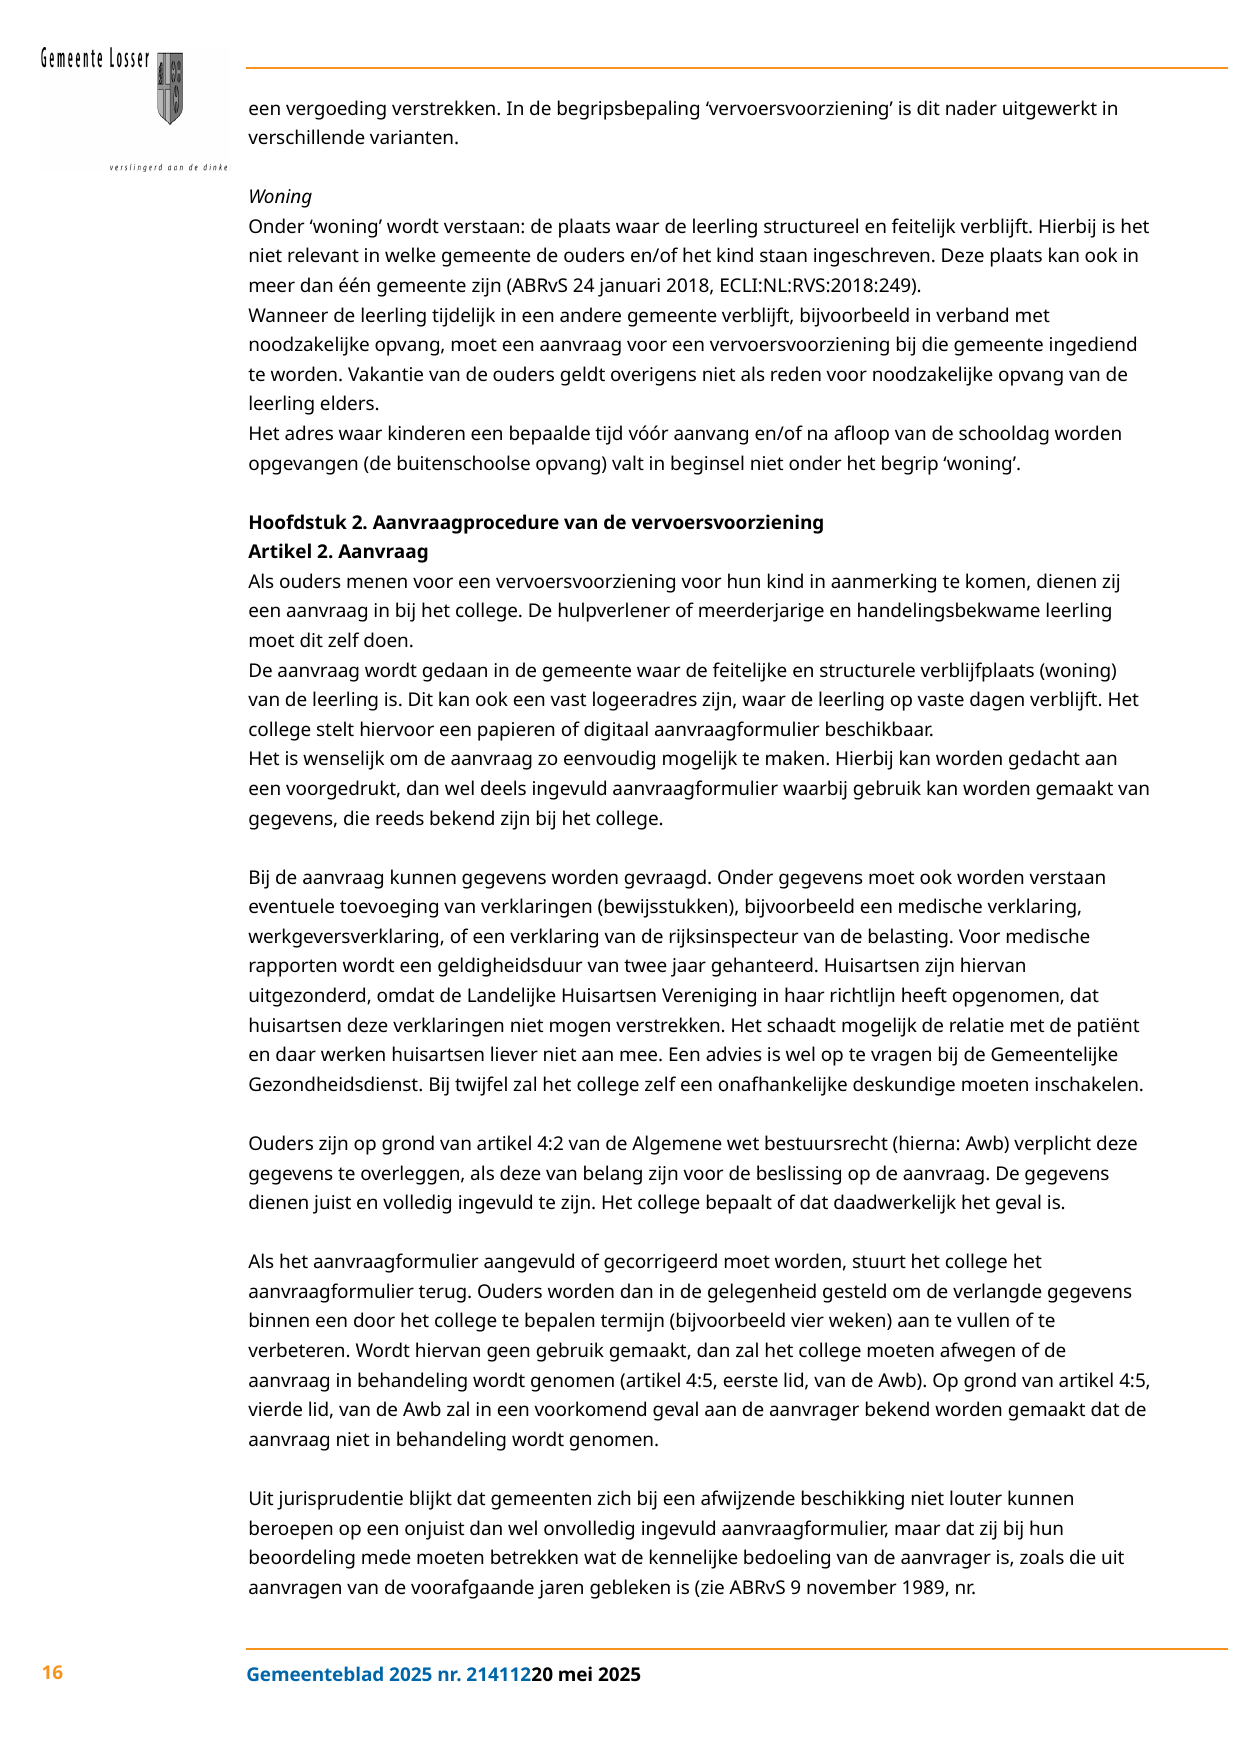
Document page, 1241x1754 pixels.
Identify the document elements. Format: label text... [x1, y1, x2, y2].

text Ouders zijn op grond van artikel 4:2 van de Algemene wet bestuursrecht (hierna: Awb) verplicht deze gegevens te overleggen, als deze van belang zijn voor de beslissing op de aanvraag. De gegevens dienen juist en volledig ingevuld te zijn. Het college bepaalt of dat daadwerkelijk het geval is. [248, 1130, 1152, 1215]
text Onder ‘woning’ wordt verstaan: de plaats waar de leerling structureel en feitelijk verblijft. Hierbij is het niet relevant in welke gemeente de ouders en/of het kind staan ingeschreven. Deze plaats kan ook in meer dan één gemeente zijn (ABRvS 24 januari 2018, ECLI:NL:RVS:2018:249). [248, 213, 1152, 298]
picture [41, 47, 231, 172]
text Uit jurisprudentie blijkt dat gemeenten zich bij een afwijzende beschikking niet louter kunnen beroepen op een onjuist dan wel onvolledig ingevuld aanvraagformulier, maar dat zij bij hun beoordeling mede moeten betrekken wat de kennelijke bedoeling van de aanvrager is, zoals die uit aanvragen van de voorafgaande jaren gebleken is (zie ABRvS 9 november 1989, nr. [248, 1485, 1152, 1600]
text Als ouders menen voor een vervoersvoorziening voor hun kind in aanmerking te komen, dienen zij een aanvraag in bij het college. De hulpverlener of meerderjarige en handelingsbekwame leerling moet dit zelf doen. [248, 568, 1152, 653]
text De aanvraag wordt gedaan in de gemeente waar de feitelijke en structurele verblijfplaats (woning) van de leerling is. Dit kan ook een vast logeeradres zijn, waar de leerling op vaste dagen verblijft. Het college stelt hiervoor een papieren of digitaal aanvraagformulier beschikbaar. [248, 657, 1152, 742]
text Het adres waar kinderen een bepaalde tijd vóór aanvang en/of na afloop van de schooldag worden opgevangen (de buitenschoolse opvang) valt in beginsel niet onder het begrip ‘woning’. [248, 420, 1152, 476]
text Bij de aanvraag kunnen gegevens worden gevraagd. Onder gegevens moet ook worden verstaan eventuele toevoeging van verklaringen (bewijsstukken), bijvoorbeeld een medische verklaring, werkgeversverklaring, of een verklaring van de rijksinspecteur van de belasting. Voor medische rapporten wordt een geldigheidsduur van twee jaar gehanteerd. Huisartsen zijn hiervan uitgezonderd, omdat de Landelijke Huisartsen Vereniging in haar richtlijn heeft opgenomen, dat huisartsen deze verklaringen niet mogen verstrekken. Het schaadt mogelijk de relatie met de patiënt en daar werken huisartsen liever niet aan mee. Een advies is wel op te vragen bij de Gemeentelijke Gezondheidsdienst. Bij twijfel zal het college zelf een onafhankelijke deskundige moeten inschakelen. [248, 864, 1152, 1097]
text Woning [248, 183, 1152, 209]
text een vergoeding verstrekken. In de begripsbepaling ‘vervoersvoorziening’ is dit nader uitgewerkt in verschillende varianten. [248, 95, 1152, 150]
text Als het aanvraagformulier aangevuld of gecorrigeerd moet worden, stuurt het college het aanvraagformulier terug. Ouders worden dan in de gelegenheid gesteld om de verlangde gegevens binnen een door het college te bepalen termijn (bijvoorbeeld vier weken) aan te vullen of te verbeteren. Wordt hiervan geen gebruik gemaakt, dan zal het college moeten afwegen of de aanvraag in behandeling wordt genomen (artikel 4:5, eerste lid, van de Awb). Op grond van artikel 4:5, vierde lid, van de Awb zal in een voorkomend geval aan de aanvrager bekend worden gemaakt dat de aanvraag niet in behandeling wordt genomen. [248, 1248, 1152, 1452]
text Het is wenselijk om de aanvraag zo eenvoudig mogelijk te maken. Hierbij kan worden gedacht aan een voorgedrukt, dan wel deels ingevuld aanvraagformulier waarbij gebruik kan worden gemaakt van gegevens, die reeds bekend zijn bij het college. [248, 746, 1152, 831]
text Artikel 2. Aanvraag [248, 538, 1152, 564]
text Hoofdstuk 2. Aanvraagprocedure van de vervoersvoorziening [248, 509, 1152, 535]
text Wanneer de leerling tijdelijk in een andere gemeente verblijft, bijvoorbeeld in verband met noodzakelijke opvang, moet een aanvraag voor een vervoersvoorziening bij die gemeente ingediend te worden. Vakantie van de ouders geldt overigens niet als reden voor noodzakelijke opvang van de leerling elders. [248, 302, 1152, 416]
